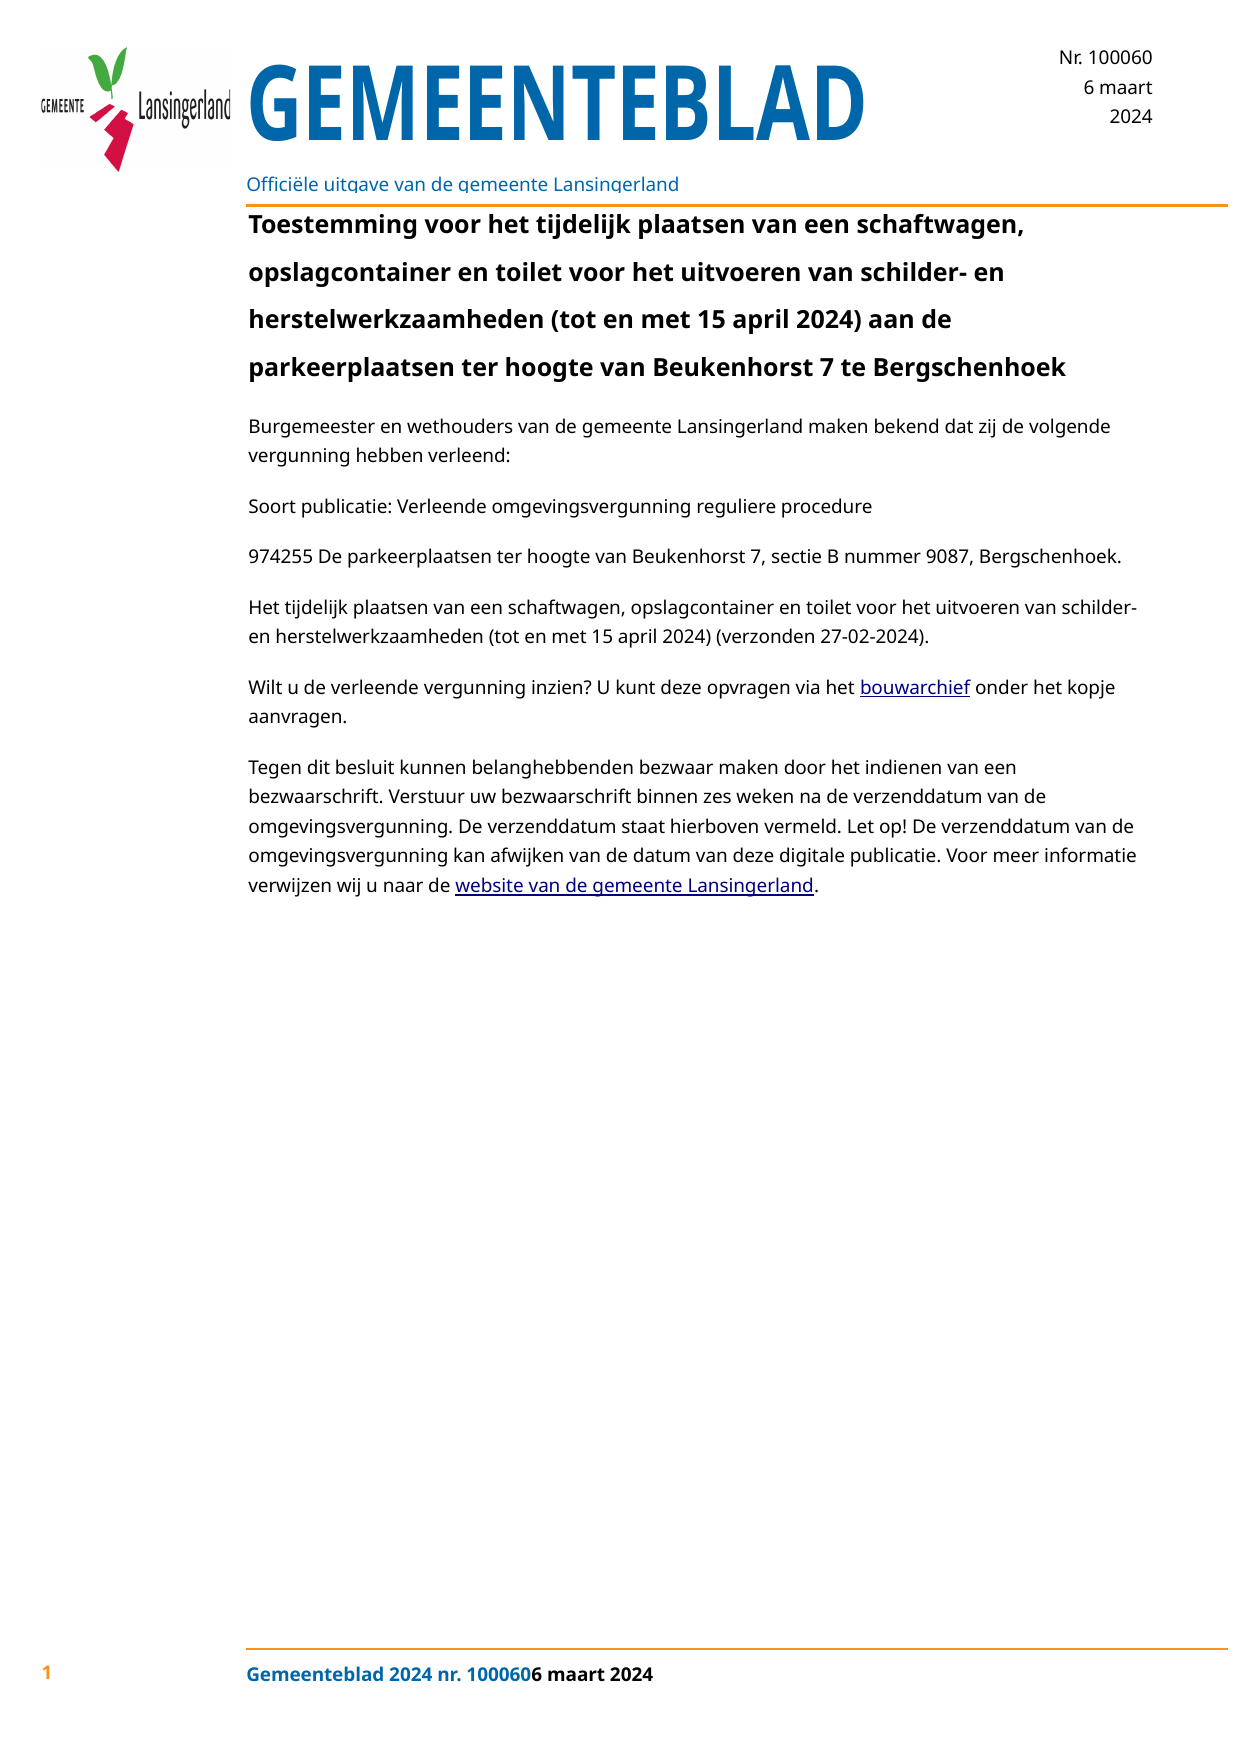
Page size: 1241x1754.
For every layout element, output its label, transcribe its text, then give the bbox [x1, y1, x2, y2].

text Soort publicatie: Verleende omgevingsvergunning reguliere procedure [248, 493, 1152, 519]
text Toestemming voor het tijdelijk plaatsen van een schaftwagen, opslagcontainer en toilet voor het uitvoeren van schilder- en herstelwerkzaamheden (tot en met 15 april 2024) aan de parkeerplaatsen ter hoogte van Beukenhorst 7 te Bergschenhoek [248, 207, 1152, 384]
text Het tijdelijk plaatsen van een schaftwagen, opslagcontainer en toilet voor het uitvoeren van schilder- en herstelwerkzaamheden (tot en met 15 april 2024) (verzonden 27-02-2024). [248, 594, 1152, 649]
picture [41, 47, 231, 172]
text Burgemeester en wethouders van de gemeente Lansingerland maken bekend dat zij de volgende vergunning hebben verleend: [248, 413, 1152, 468]
text Wilt u de verleende vergunning inzien? U kunt deze opvragen via het bouwarchief onder het kopje aanvragen. [248, 674, 1152, 729]
text Tegen dit besluit kunnen belanghebbenden bezwaar maken door het indienen van een bezwaarschrift. Verstuur uw bezwaarschrift binnen zes weken na de verzenddatum van de omgevingsvergunning. De verzenddatum staat hierboven vermeld. Let op! De verzenddatum van de omgevingsvergunning kan afwijken van de datum van deze digitale publicatie. Voor meer informatie verwijzen wij u naar de website van de gemeente Lansingerland. [248, 754, 1152, 898]
text 974255 De parkeerplaatsen ter hoogte van Beukenhorst 7, sectie B nummer 9087, Bergschenhoek. [248, 543, 1152, 569]
